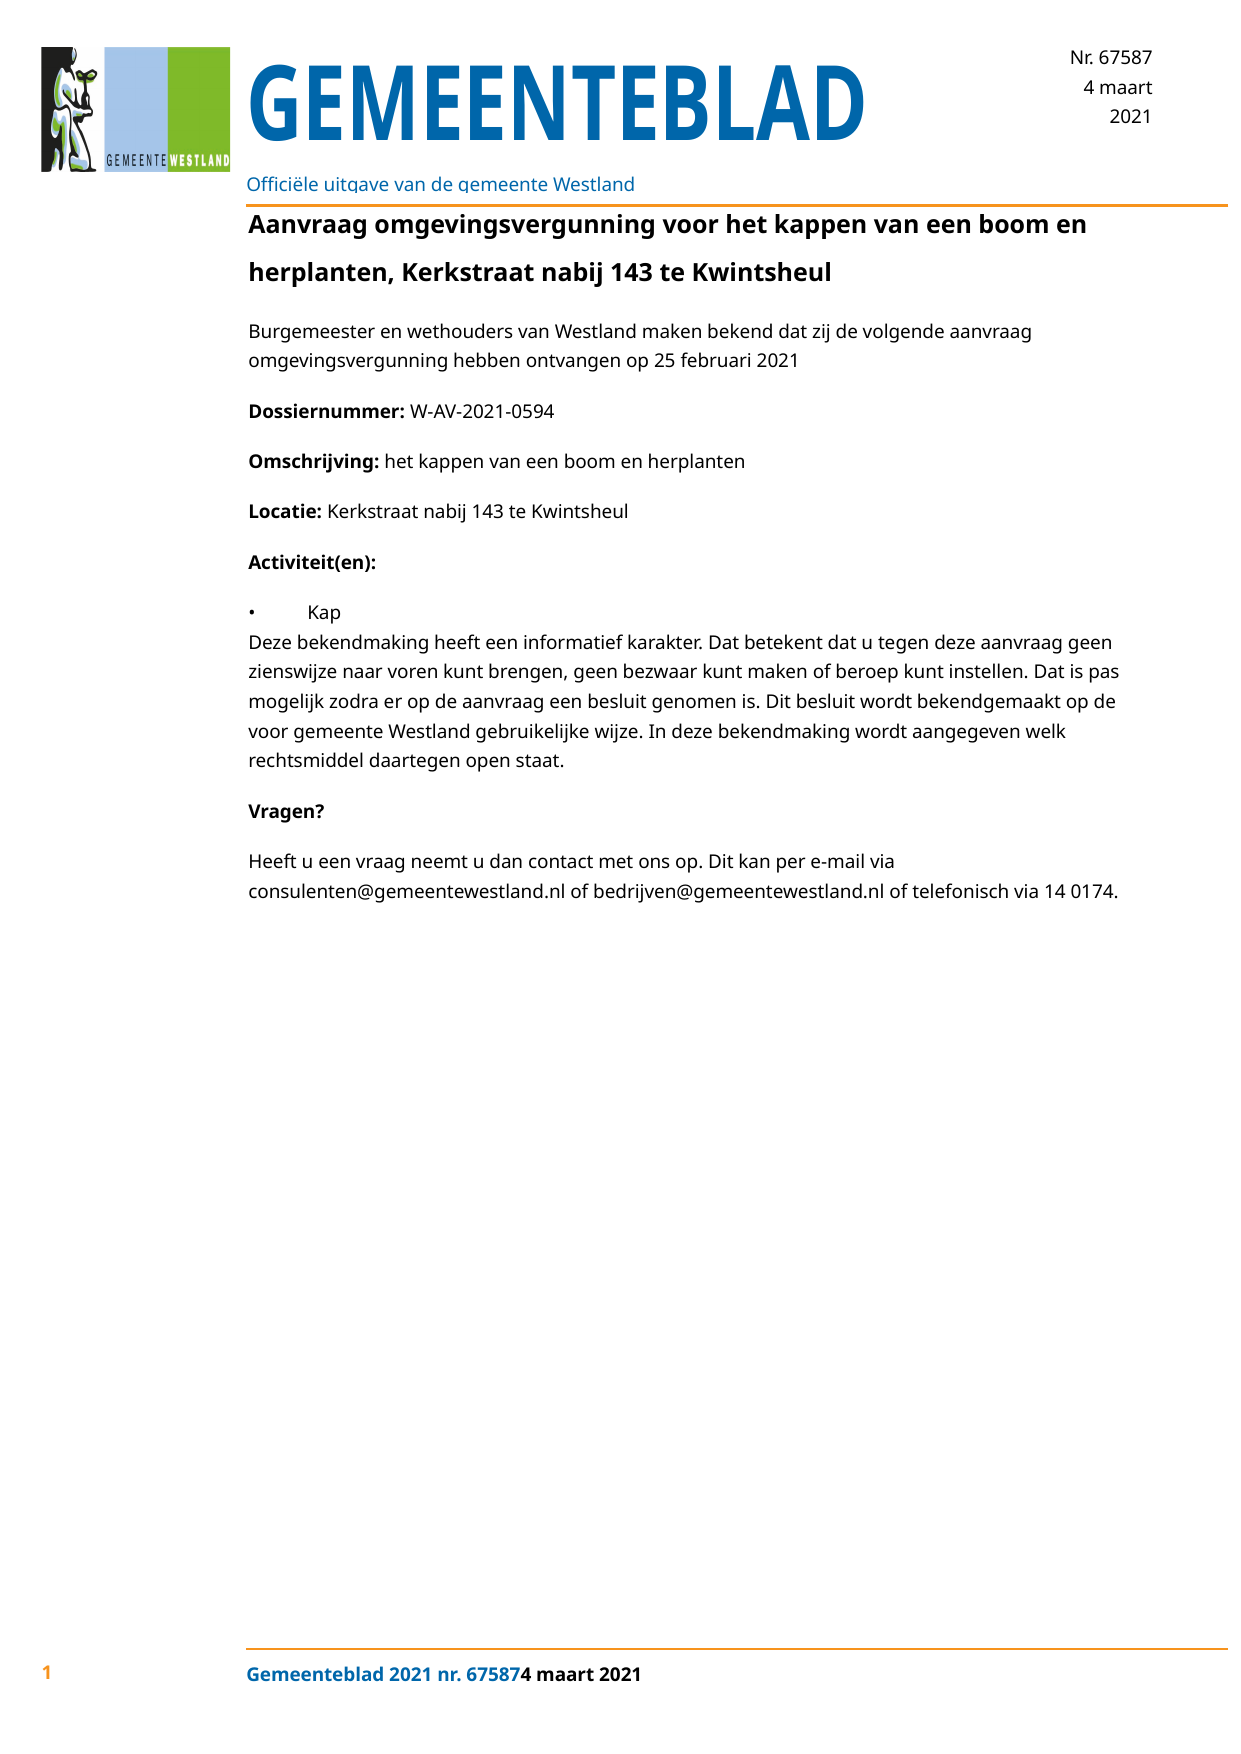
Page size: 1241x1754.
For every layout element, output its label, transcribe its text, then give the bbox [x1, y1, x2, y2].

text Activiteit(en): [248, 549, 1152, 575]
picture [41, 47, 231, 172]
text Heeft u een vraag neemt u dan contact met ons op. Dit kan per e-mail via consulenten@gemeentewestland.nl of bedrijven@gemeentewestland.nl of telefonisch via 14 0174. [248, 848, 1152, 904]
text Burgemeester en wethouders van Westland maken bekend dat zij de volgende aanvraag omgevingsvergunning hebben ontvangen op 25 februari 2021 [248, 318, 1152, 373]
list Kap [248, 599, 1152, 625]
text Vragen? [248, 798, 1152, 824]
text Locatie: Kerkstraat nabij 143 te Kwintsheul [248, 499, 1152, 524]
text Deze bekendmaking heeft een informatief karakter. Dat betekent dat u tegen deze aanvraag geen zienswijze naar voren kunt brengen, geen bezwaar kunt maken of beroep kunt instellen. Dat is pas mogelijk zodra er op de aanvraag een besluit genomen is. Dit besluit wordt bekendgemaakt op de voor gemeente Westland gebruikelijke wijze. In deze bekendmaking wordt aangegeven welk rechtsmiddel daartegen open staat. [248, 629, 1152, 773]
text Omschrijving: het kappen van een boom en herplanten [248, 448, 1152, 474]
text Dossiernummer: W-AV-2021-0594 [248, 398, 1152, 424]
text Aanvraag omgevingsvergunning voor het kappen van een boom en herplanten, Kerkstraat nabij 143 te Kwintsheul [248, 207, 1152, 288]
